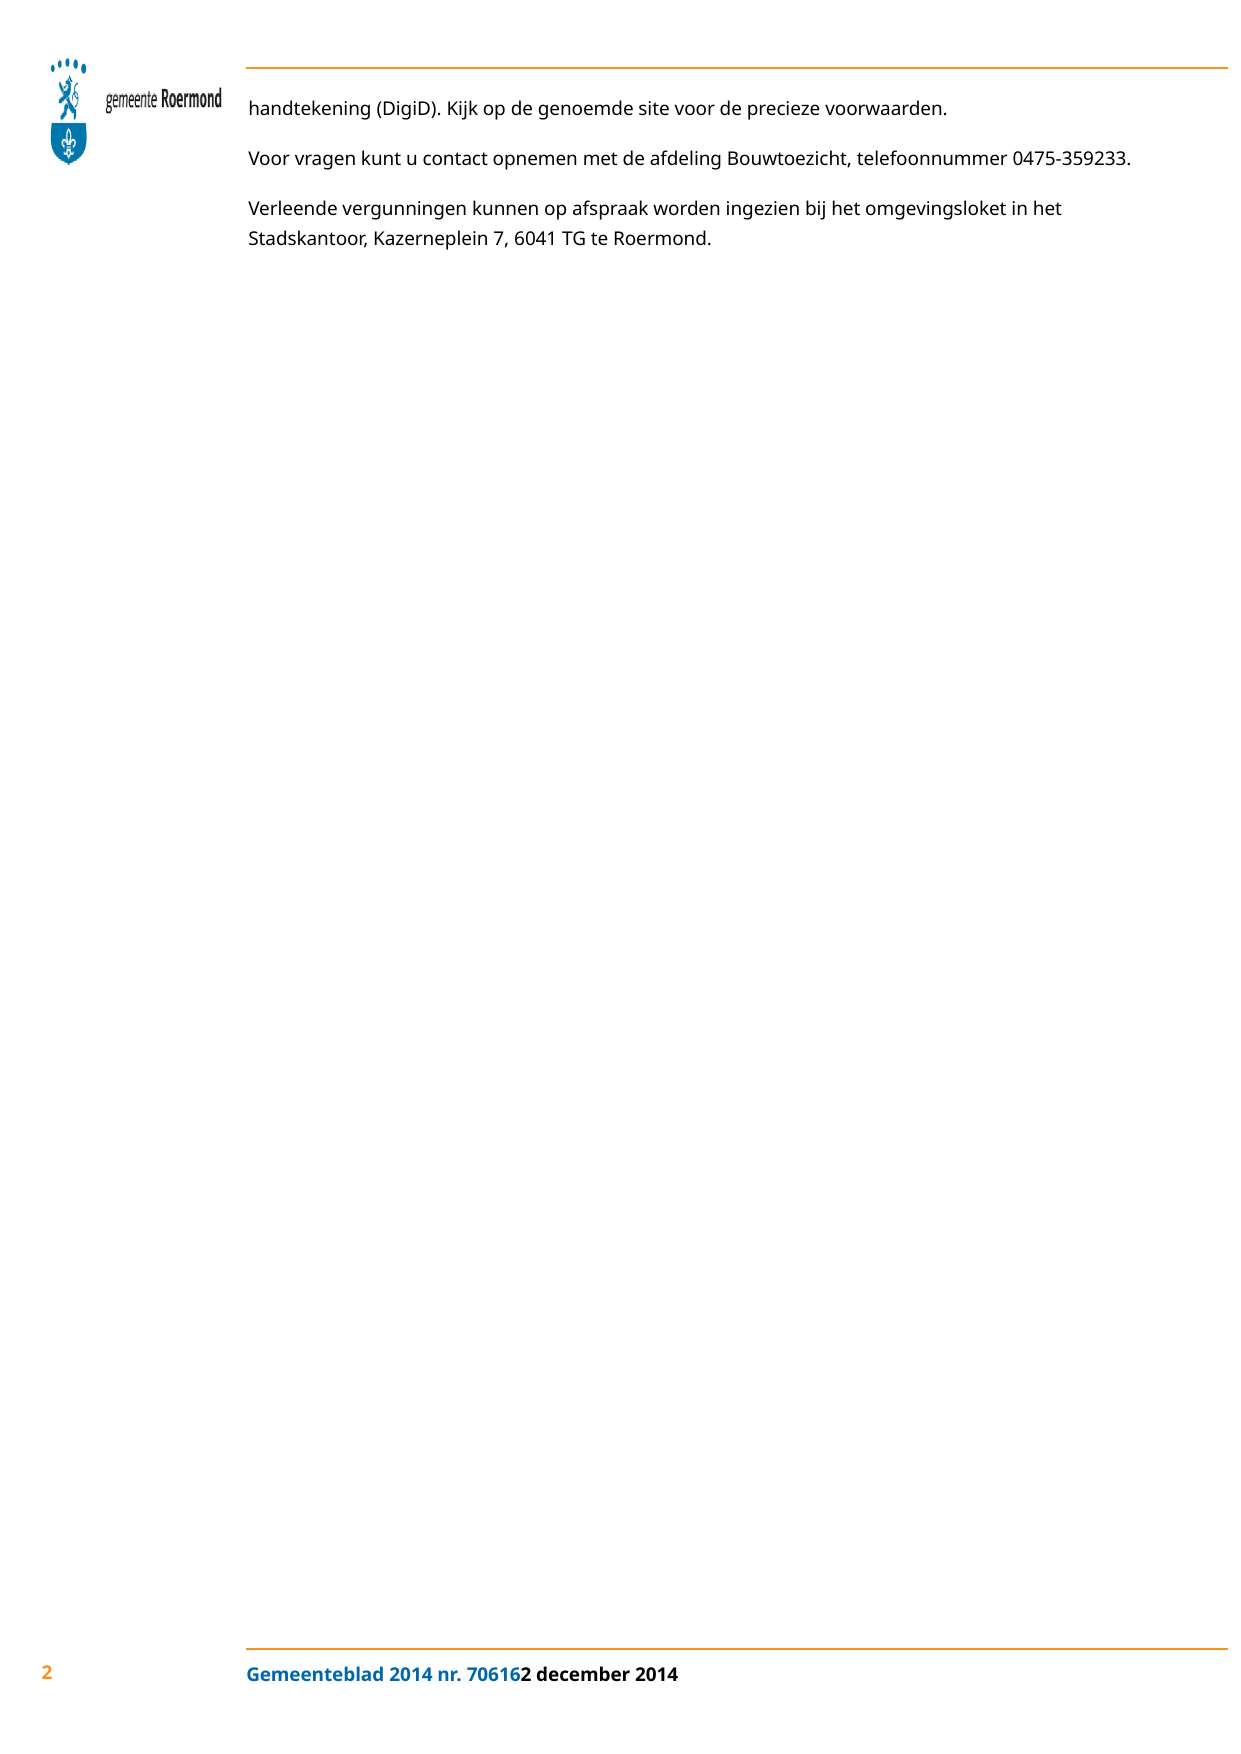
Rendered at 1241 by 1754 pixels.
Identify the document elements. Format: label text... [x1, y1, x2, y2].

text Verleende vergunningen kunnen op afspraak worden ingezien bij het omgevingsloket in het Stadskantoor, Kazerneplein 7, 6041 TG te Roermond. [248, 196, 1152, 251]
text handtekening (DigiD). Kijk op de genoemde site voor de precieze voorwaarden. [248, 95, 1152, 121]
picture [41, 47, 231, 172]
text Voor vragen kunt u contact opnemen met de afdeling Bouwtoezicht, telefoonnummer 0475-359233. [248, 145, 1152, 171]
